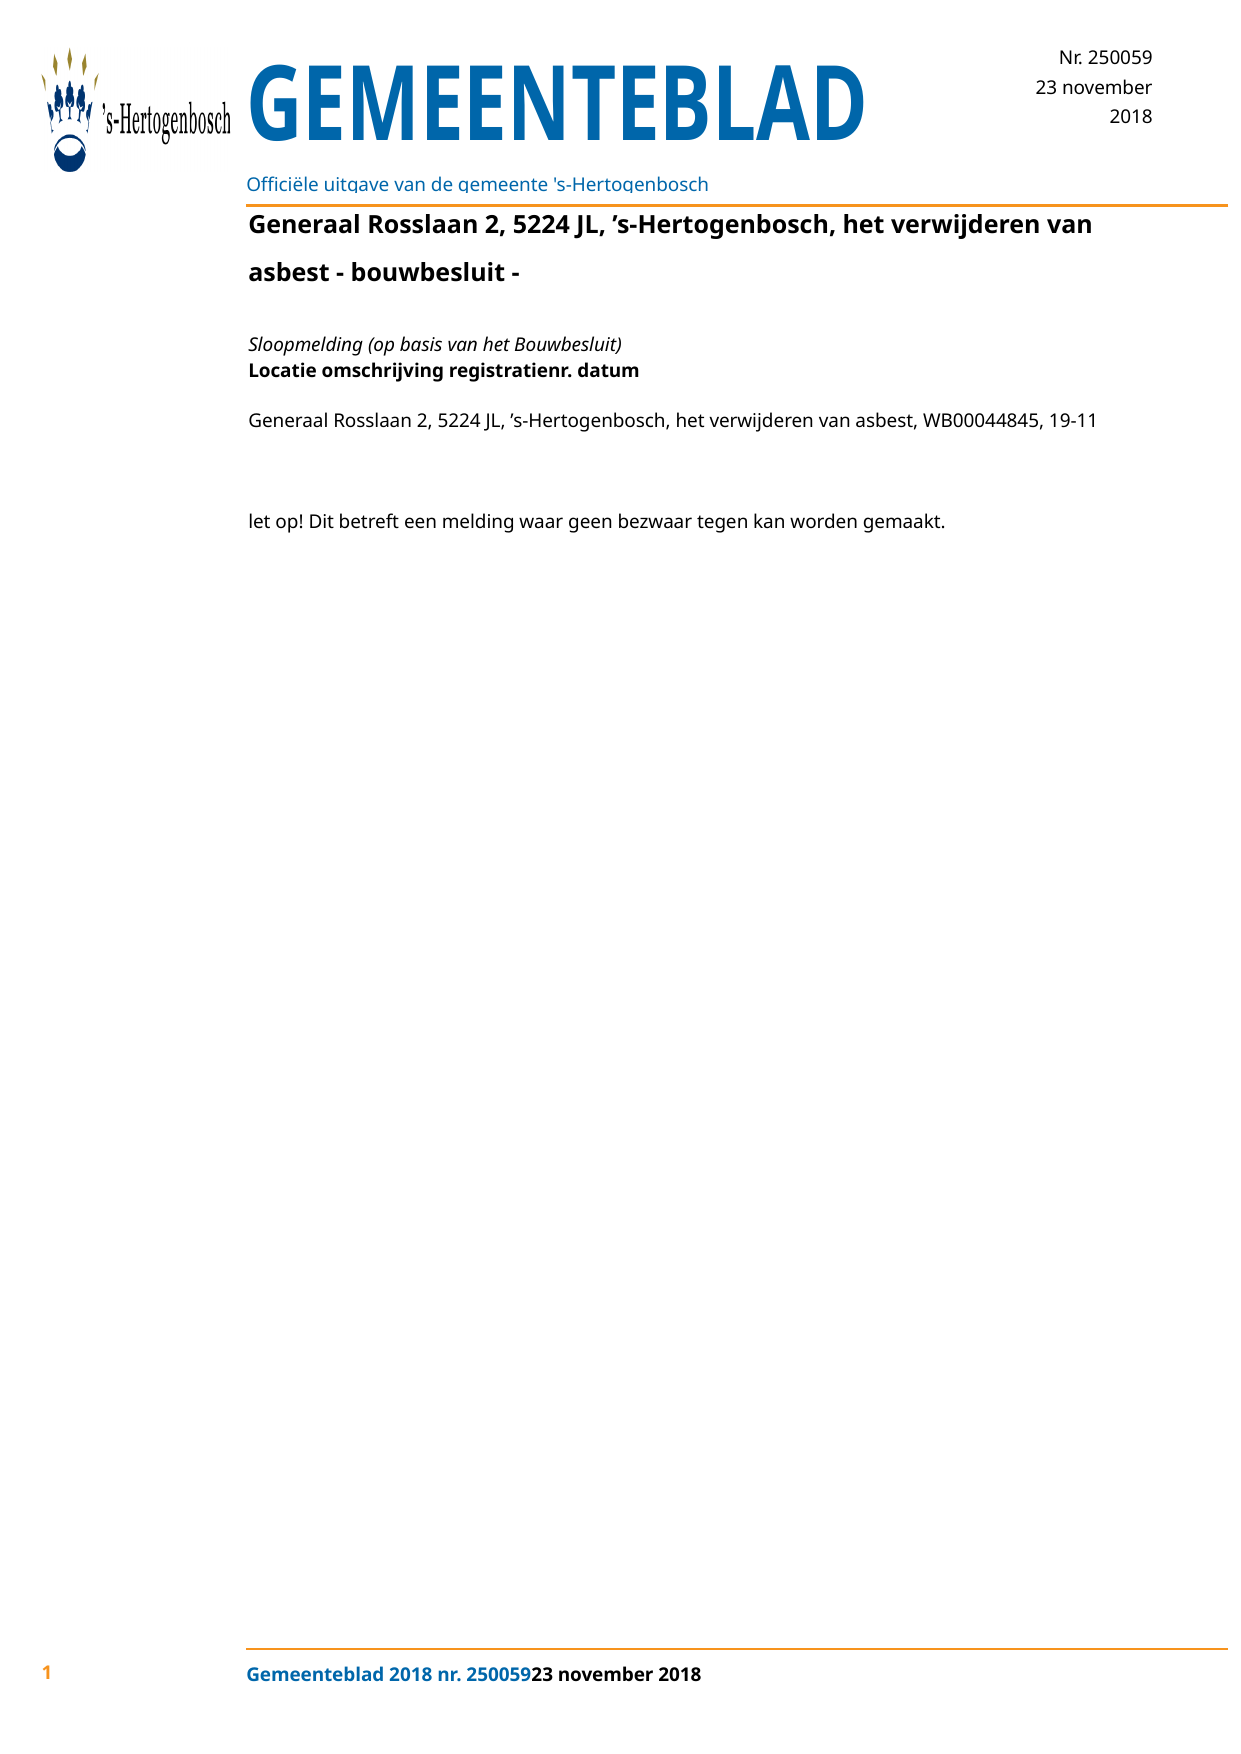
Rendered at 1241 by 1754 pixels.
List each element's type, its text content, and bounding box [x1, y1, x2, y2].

text let op! Dit betreft een melding waar geen bezwaar tegen kan worden gemaakt. [248, 508, 1152, 534]
text Generaal Rosslaan 2, 5224 JL, ’s-Hertogenbosch, het verwijderen van asbest - bouwbesluit - [248, 207, 1152, 288]
text Sloopmelding (op basis van het Bouwbesluit) [248, 331, 1152, 357]
picture [41, 47, 231, 172]
text Generaal Rosslaan 2, 5224 JL, ’s-Hertogenbosch, het verwijderen van asbest, WB00044845, 19-11 [248, 408, 1152, 433]
text Locatie omschrijving registratienr. datum [248, 357, 1152, 383]
